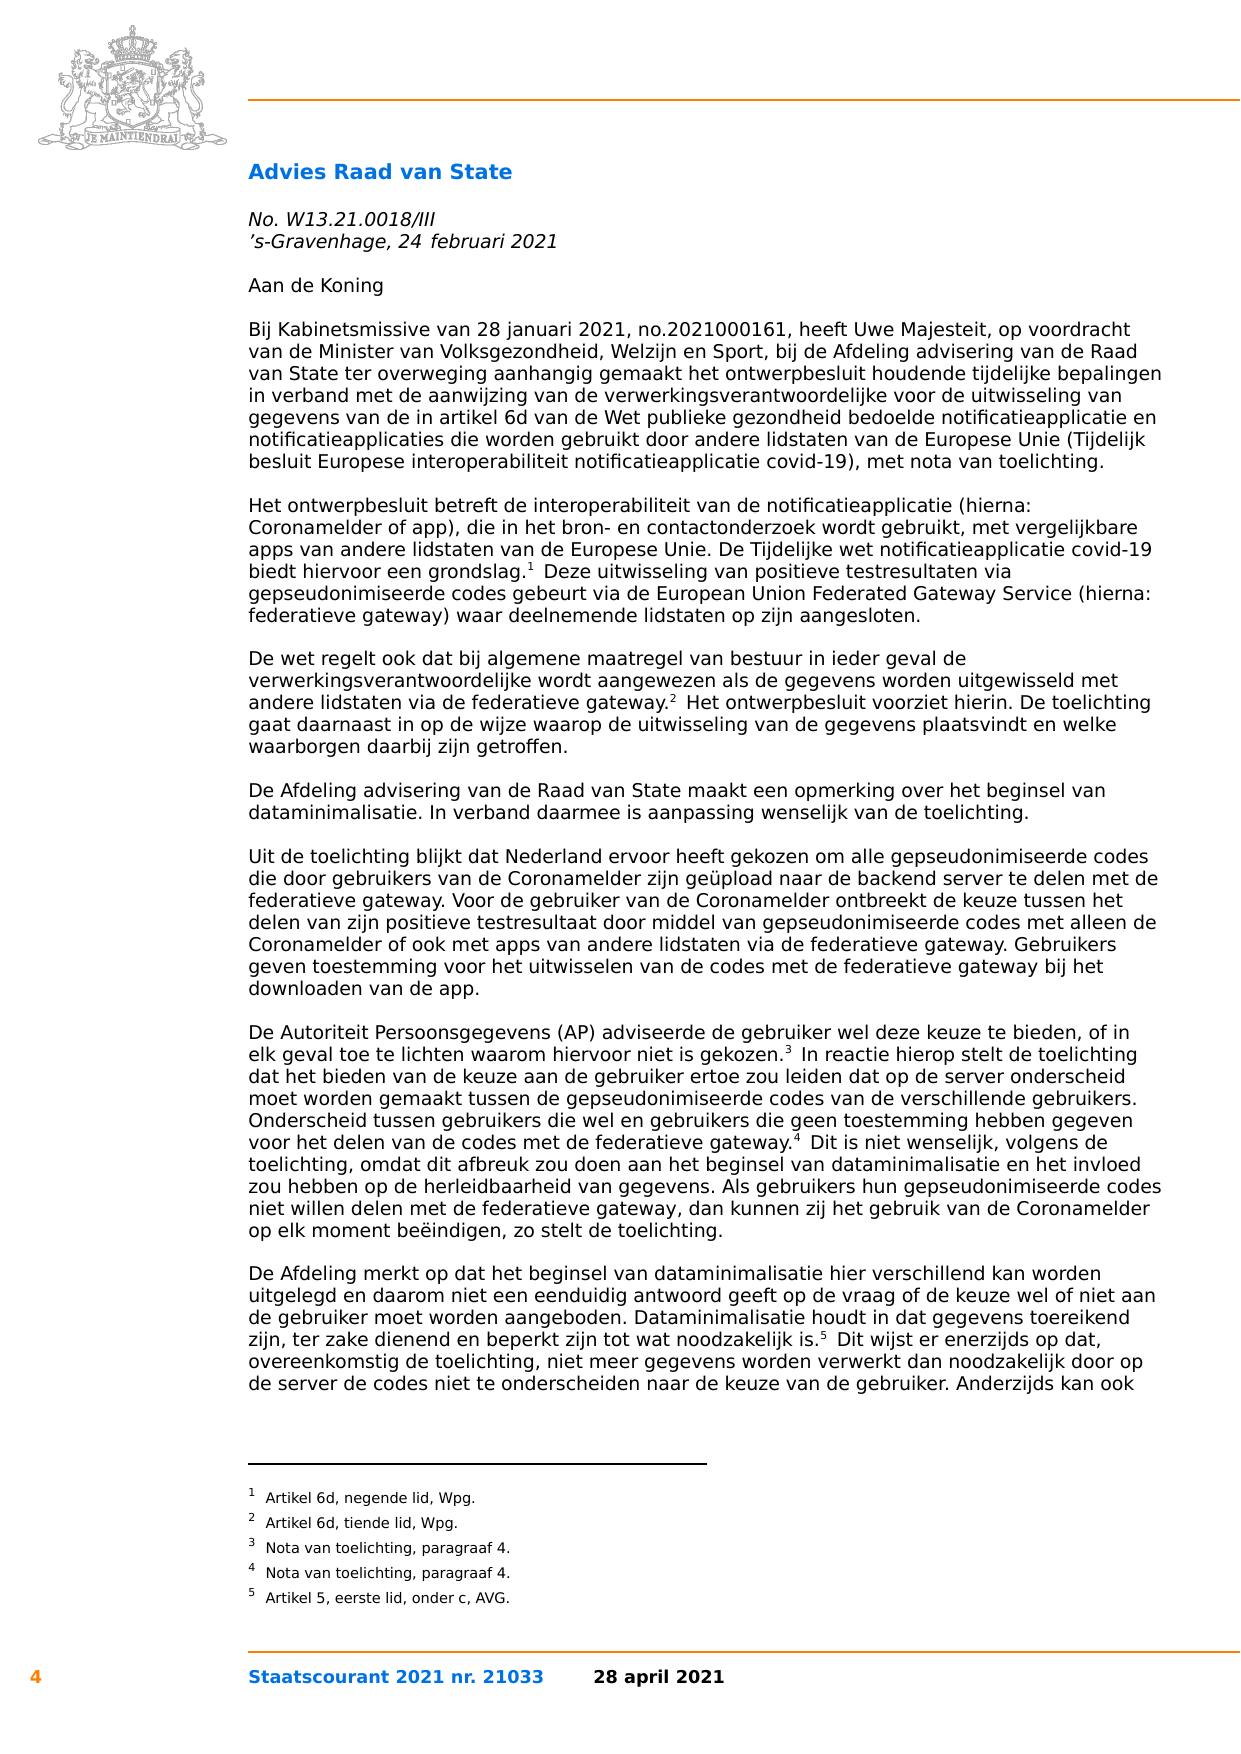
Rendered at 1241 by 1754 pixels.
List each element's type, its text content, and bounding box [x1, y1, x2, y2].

text Artikel 6d, negende lid, Wpg. [248, 1486, 1163, 1508]
text De Afdeling merkt op dat het beginsel van dataminimalisatie hier verschillend kan worden uitgelegd en daarom niet een eenduidig antwoord geeft op de vraag of de keuze wel of niet aan de gebruiker moet worden aangeboden. Dataminimalisatie houdt in dat gegevens toereikend zijn, ter zake dienend en beperkt zijn tot wat noodzakelijk is. Dit wijst er enerzijds op dat, overeenkomstig de toelichting, niet meer gegevens worden verwerkt dan noodzakelijk door op de server de codes niet te onderscheiden naar de keuze van de gebruiker. Anderzijds kan ook [248, 1263, 1163, 1395]
text De wet regelt ook dat bij algemene maatregel van bestuur in ieder geval de verwerkingsverantwoordelijke wordt aangewezen als de gegevens worden uitgewisseld met andere lidstaten via de federatieve gateway. Het ontwerpbesluit voorziet hierin. De toelichting gaat daarnaast in op de wijze waarop de uitwisseling van de gegevens plaatsvindt en welke waarborgen daarbij zijn getroffen. [248, 648, 1163, 758]
text Artikel 6d, tiende lid, Wpg. [248, 1511, 1163, 1533]
text Nota van toelichting, paragraaf 4. [248, 1536, 1163, 1558]
picture [38, 25, 227, 150]
text Uit de toelichting blijkt dat Nederland ervoor heeft gekozen om alle gepseudonimiseerde codes die door gebruikers van de Coronamelder zijn geüpload naar de backend server te delen met de federatieve gateway. Voor de gebruiker van de Coronamelder ontbreekt de keuze tussen het delen van zijn positieve testresultaat door middel van gepseudonimiseerde codes met alleen de Coronamelder of ook met apps van andere lidstaten via de federatieve gateway. Gebruikers geven toestemming voor het uitwisselen van de codes met de federatieve gateway bij het downloaden van de app. [248, 846, 1163, 1000]
text Bij Kabinetsmissive van 28 januari 2021, no.2021000161, heeft Uwe Majesteit, op voordracht van de Minister van Volksgezondheid, Welzijn en Sport, bij de Afdeling advisering van de Raad van State ter overweging aanhangig gemaakt het ontwerpbesluit houdende tijdelijke bepalingen in verband met de aanwijzing van de verwerkingsverantwoordelijke voor de uitwisseling van gegevens van de in artikel 6d van de Wet publieke gezondheid bedoelde notificatieapplicatie en notificatieapplicaties die worden gebruikt door andere lidstaten van de Europese Unie (Tijdelijk besluit Europese interoperabiliteit notificatieapplicatie covid-19), met nota van toelichting. [248, 319, 1163, 473]
text No. W13.21.0018/III [248, 209, 1163, 231]
text Nota van toelichting, paragraaf 4. [248, 1561, 1163, 1583]
subtitle Advies Raad van State [248, 160, 1163, 184]
text Artikel 5, eerste lid, onder c, AVG. [248, 1586, 1163, 1608]
text Het ontwerpbesluit betreft de interoperabiliteit van de notificatieapplicatie (hierna: Coronamelder of app), die in het bron- en contactonderzoek wordt gebruikt, met vergelijkbare apps van andere lidstaten van de Europese Unie. De Tijdelijke wet notificatieapplicatie covid-19 biedt hiervoor een grondslag. Deze uitwisseling van positieve testresultaten via gepseudonimiseerde codes gebeurt via de European Union Federated Gateway Service (hierna: federatieve gateway) waar deelnemende lidstaten op zijn aangesloten. [248, 494, 1163, 626]
text ’s-Gravenhage, 24 februari 2021 [248, 231, 1163, 253]
text Aan de Koning [248, 275, 1163, 297]
text De Afdeling advisering van de Raad van State maakt een opmerking over het beginsel van dataminimalisatie. In verband daarmee is aanpassing wenselijk van de toelichting. [248, 780, 1163, 824]
text De Autoriteit Persoonsgegevens (AP) adviseerde de gebruiker wel deze keuze te bieden, of in elk geval toe te lichten waarom hiervoor niet is gekozen. In reactie hierop stelt de toelichting dat het bieden van de keuze aan de gebruiker ertoe zou leiden dat op de server onderscheid moet worden gemaakt tussen de gepseudonimiseerde codes van de verschillende gebruikers. Onderscheid tussen gebruikers die wel en gebruikers die geen toestemming hebben gegeven voor het delen van de codes met de federatieve gateway. Dit is niet wenselijk, volgens de toelichting, omdat dit afbreuk zou doen aan het beginsel van dataminimalisatie en het invloed zou hebben op de herleidbaarheid van gegevens. Als gebruikers hun gepseudonimiseerde codes niet willen delen met de federatieve gateway, dan kunnen zij het gebruik van de Coronamelder op elk moment beëindigen, zo stelt de toelichting. [248, 1022, 1163, 1241]
